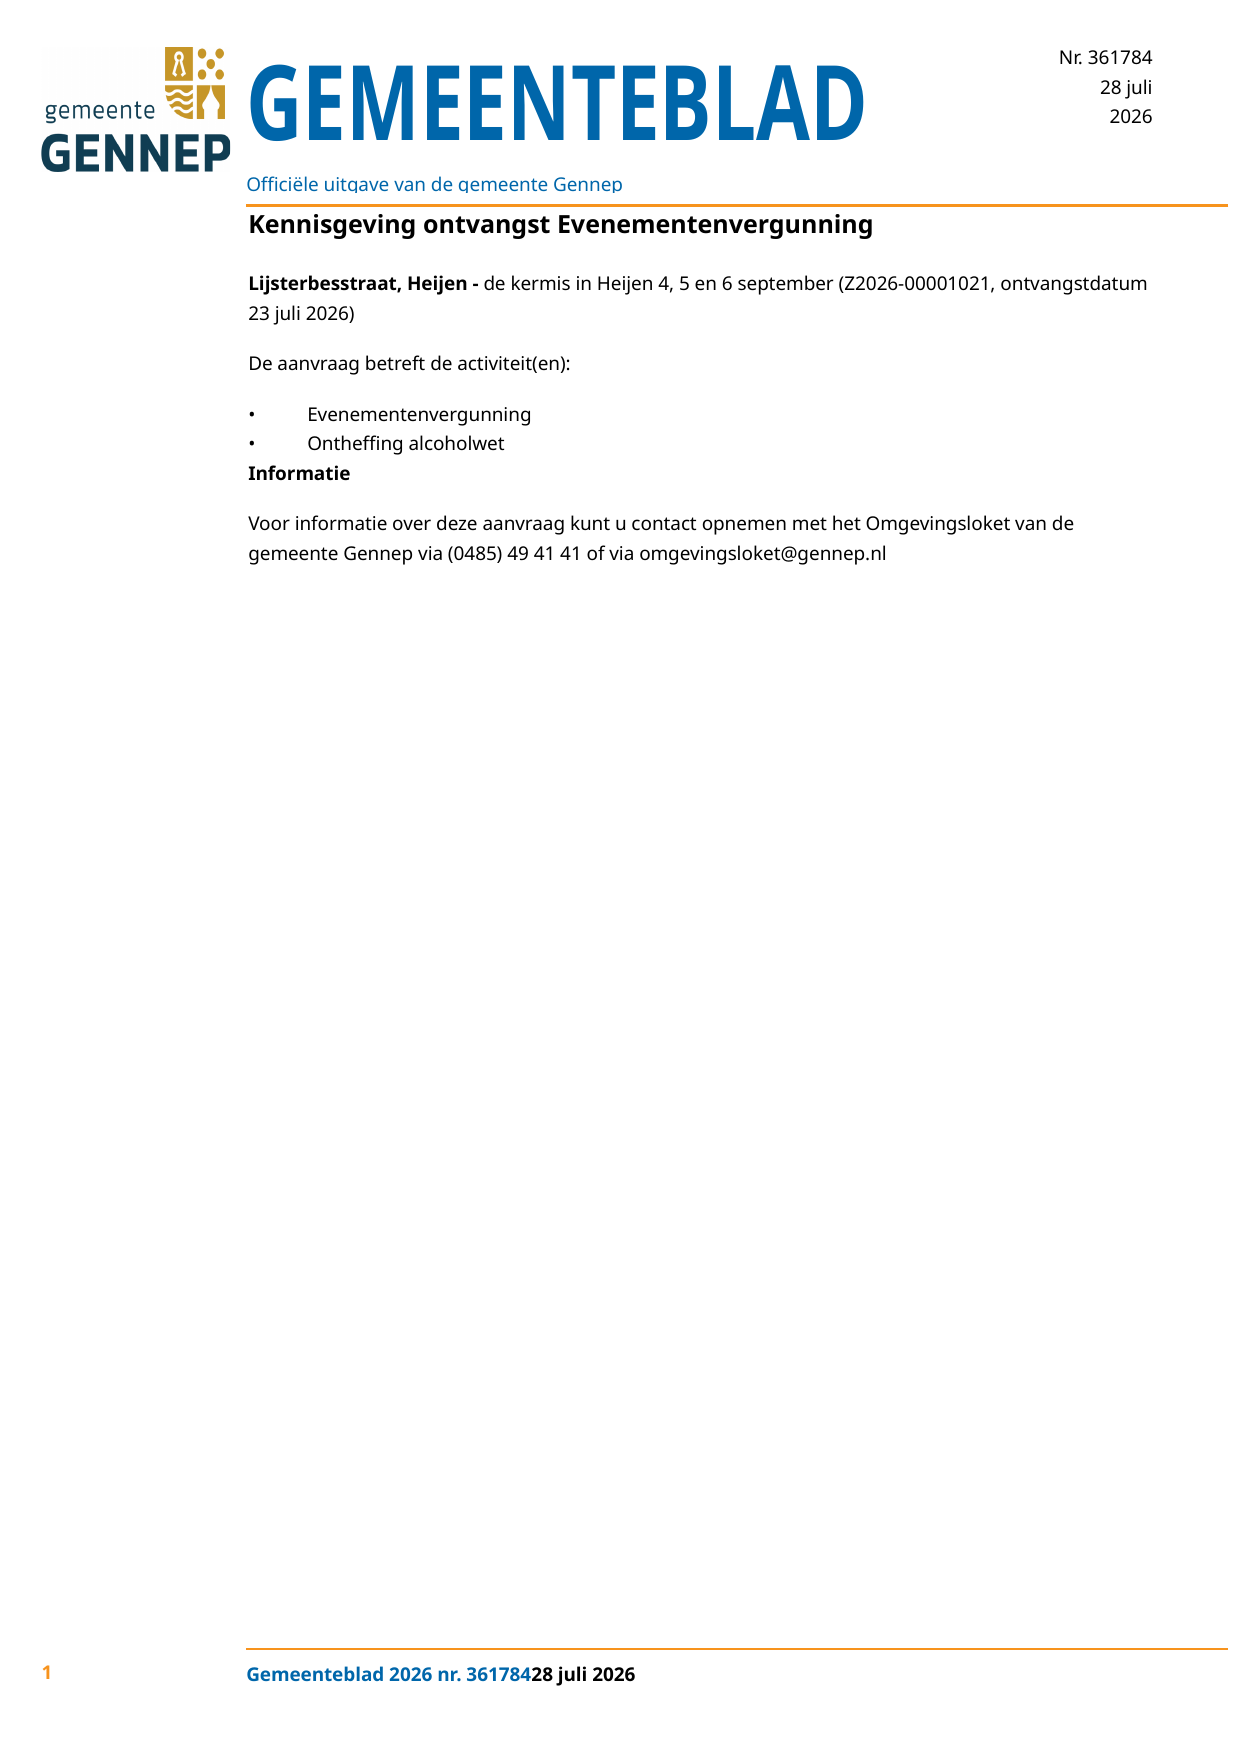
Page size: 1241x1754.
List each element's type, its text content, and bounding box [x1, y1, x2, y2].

text Lijsterbesstraat, Heijen - de kermis in Heijen 4, 5 en 6 september (Z2026-00001021, ontvangstdatum 23 juli 2026) [248, 270, 1152, 326]
list Evenementenvergunning [248, 401, 1152, 426]
text De aanvraag betreft de activiteit(en): [248, 350, 1152, 376]
text Informatie [248, 460, 1152, 486]
text Kennisgeving ontvangst Evenementenvergunning [248, 207, 1152, 241]
list Ontheffing alcoholwet [248, 430, 1152, 456]
picture [41, 47, 231, 172]
text Voor informatie over deze aanvraag kunt u contact opnemen met het Omgevingsloket van de gemeente Gennep via (0485) 49 41 41 of via omgevingsloket@gennep.nl [248, 510, 1152, 566]
